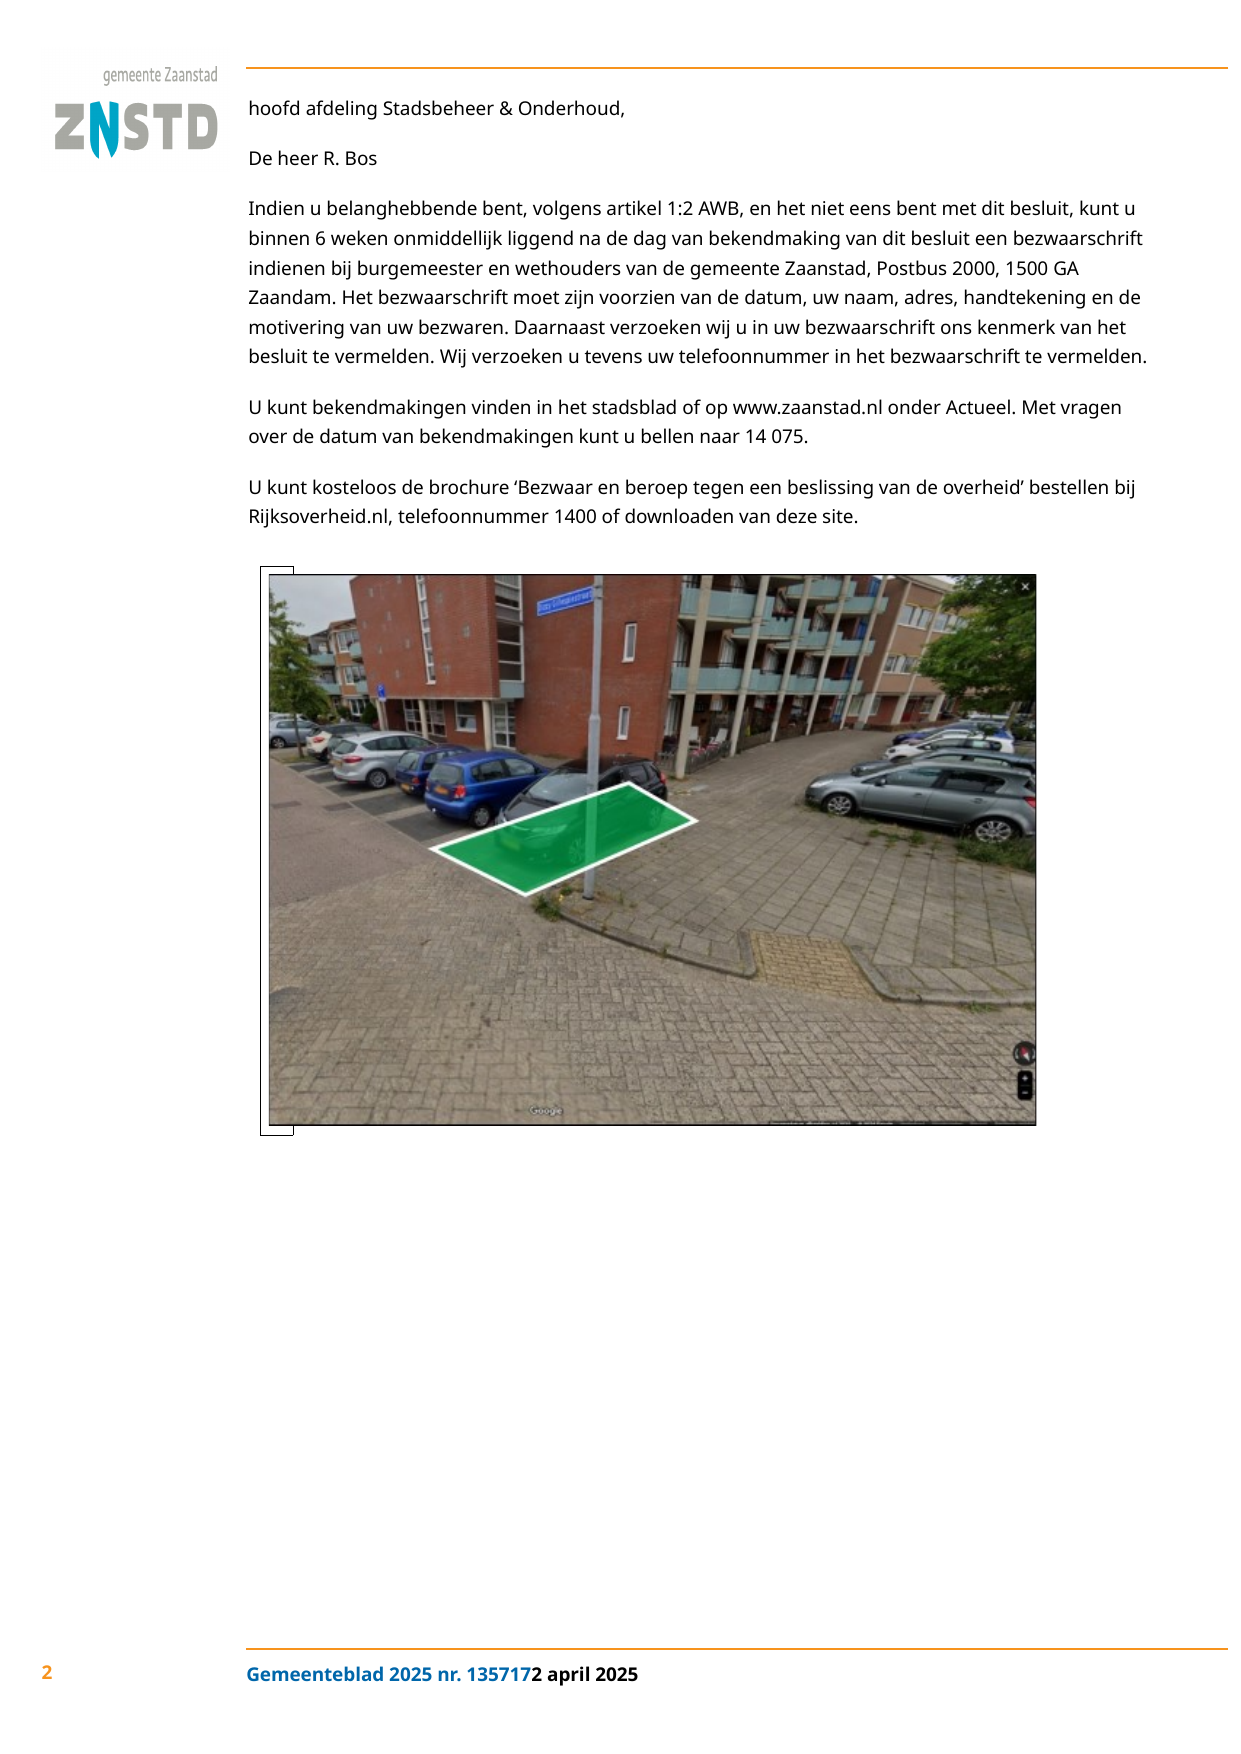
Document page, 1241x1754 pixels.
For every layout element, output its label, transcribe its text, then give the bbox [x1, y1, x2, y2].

picture [41, 47, 231, 172]
text De heer R. Bos [248, 145, 1152, 171]
text Indien u belanghebbende bent, volgens artikel 1:2 AWB, en het niet eens bent met dit besluit, kunt u binnen 6 weken onmiddellijk liggend na de dag van bekendmaking van dit besluit een bezwaarschrift indienen bij burgemeester en wethouders van de gemeente Zaanstad, Postbus 2000, 1500 GA Zaandam. Het bezwaarschrift moet zijn voorzien van de datum, uw naam, adres, handtekening en de motivering van uw bezwaren. Daarnaast verzoeken wij u in uw bezwaarschrift ons kenmerk van het besluit te vermelden. Wij verzoeken u tevens uw telefoonnummer in het bezwaarschrift te vermelden. [248, 196, 1152, 369]
text hoofd afdeling Stadsbeheer & Onderhoud, [248, 95, 1152, 121]
picture [268, 574, 1037, 1126]
text U kunt kosteloos de brochure ‘Bezwaar en beroep tegen een beslissing van de overheid’ bestellen bij Rijksoverheid.nl, telefoonnummer 1400 of downloaden van deze site. [248, 474, 1152, 529]
text U kunt bekendmakingen vinden in het stadsblad of op www.zaanstad.nl onder Actueel. Met vragen over de datum van bekendmakingen kunt u bellen naar 14 075. [248, 394, 1152, 449]
